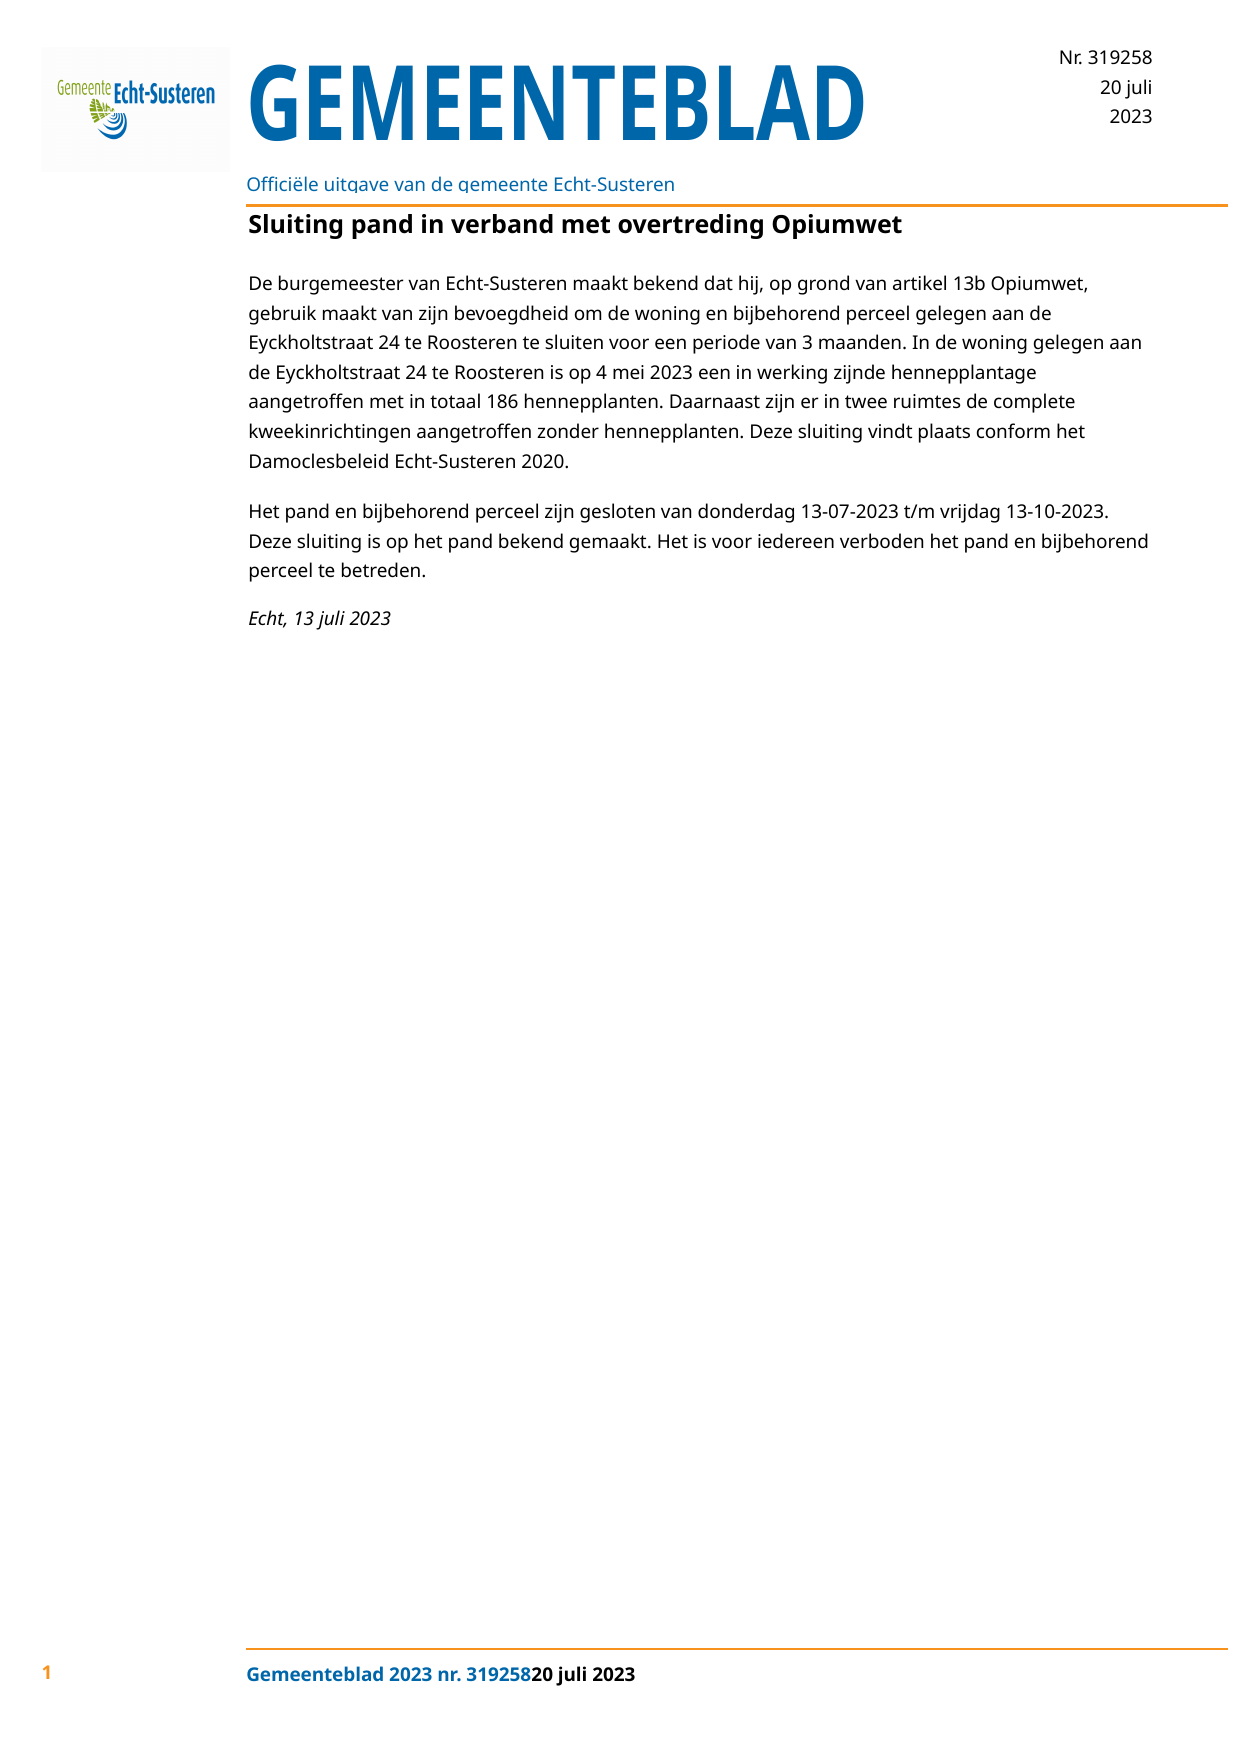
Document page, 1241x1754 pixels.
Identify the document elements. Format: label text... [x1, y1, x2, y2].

text Echt, 13 juli 2023 [248, 605, 1152, 631]
text Sluiting pand in verband met overtreding Opiumwet [248, 207, 1152, 241]
text De burgemeester van Echt-Susteren maakt bekend dat hij, op grond van artikel 13b Opiumwet, gebruik maakt van zijn bevoegdheid om de woning en bijbehorend perceel gelegen aan de Eyckholtstraat 24 te Roosteren te sluiten voor een periode van 3 maanden. In de woning gelegen aan de Eyckholtstraat 24 te Roosteren is op 4 mei 2023 een in werking zijnde hennepplantage aangetroffen met in totaal 186 hennepplanten. Daarnaast zijn er in twee ruimtes de complete kweekinrichtingen aangetroffen zonder hennepplanten. Deze sluiting vindt plaats conform het Damoclesbeleid Echt-Susteren 2020. [248, 270, 1152, 473]
text Het pand en bijbehorend perceel zijn gesloten van donderdag 13-07-2023 t/m vrijdag 13-10-2023. Deze sluiting is op het pand bekend gemaakt. Het is voor iedereen verboden het pand en bijbehorend perceel te betreden. [248, 498, 1152, 583]
picture [41, 47, 231, 172]
